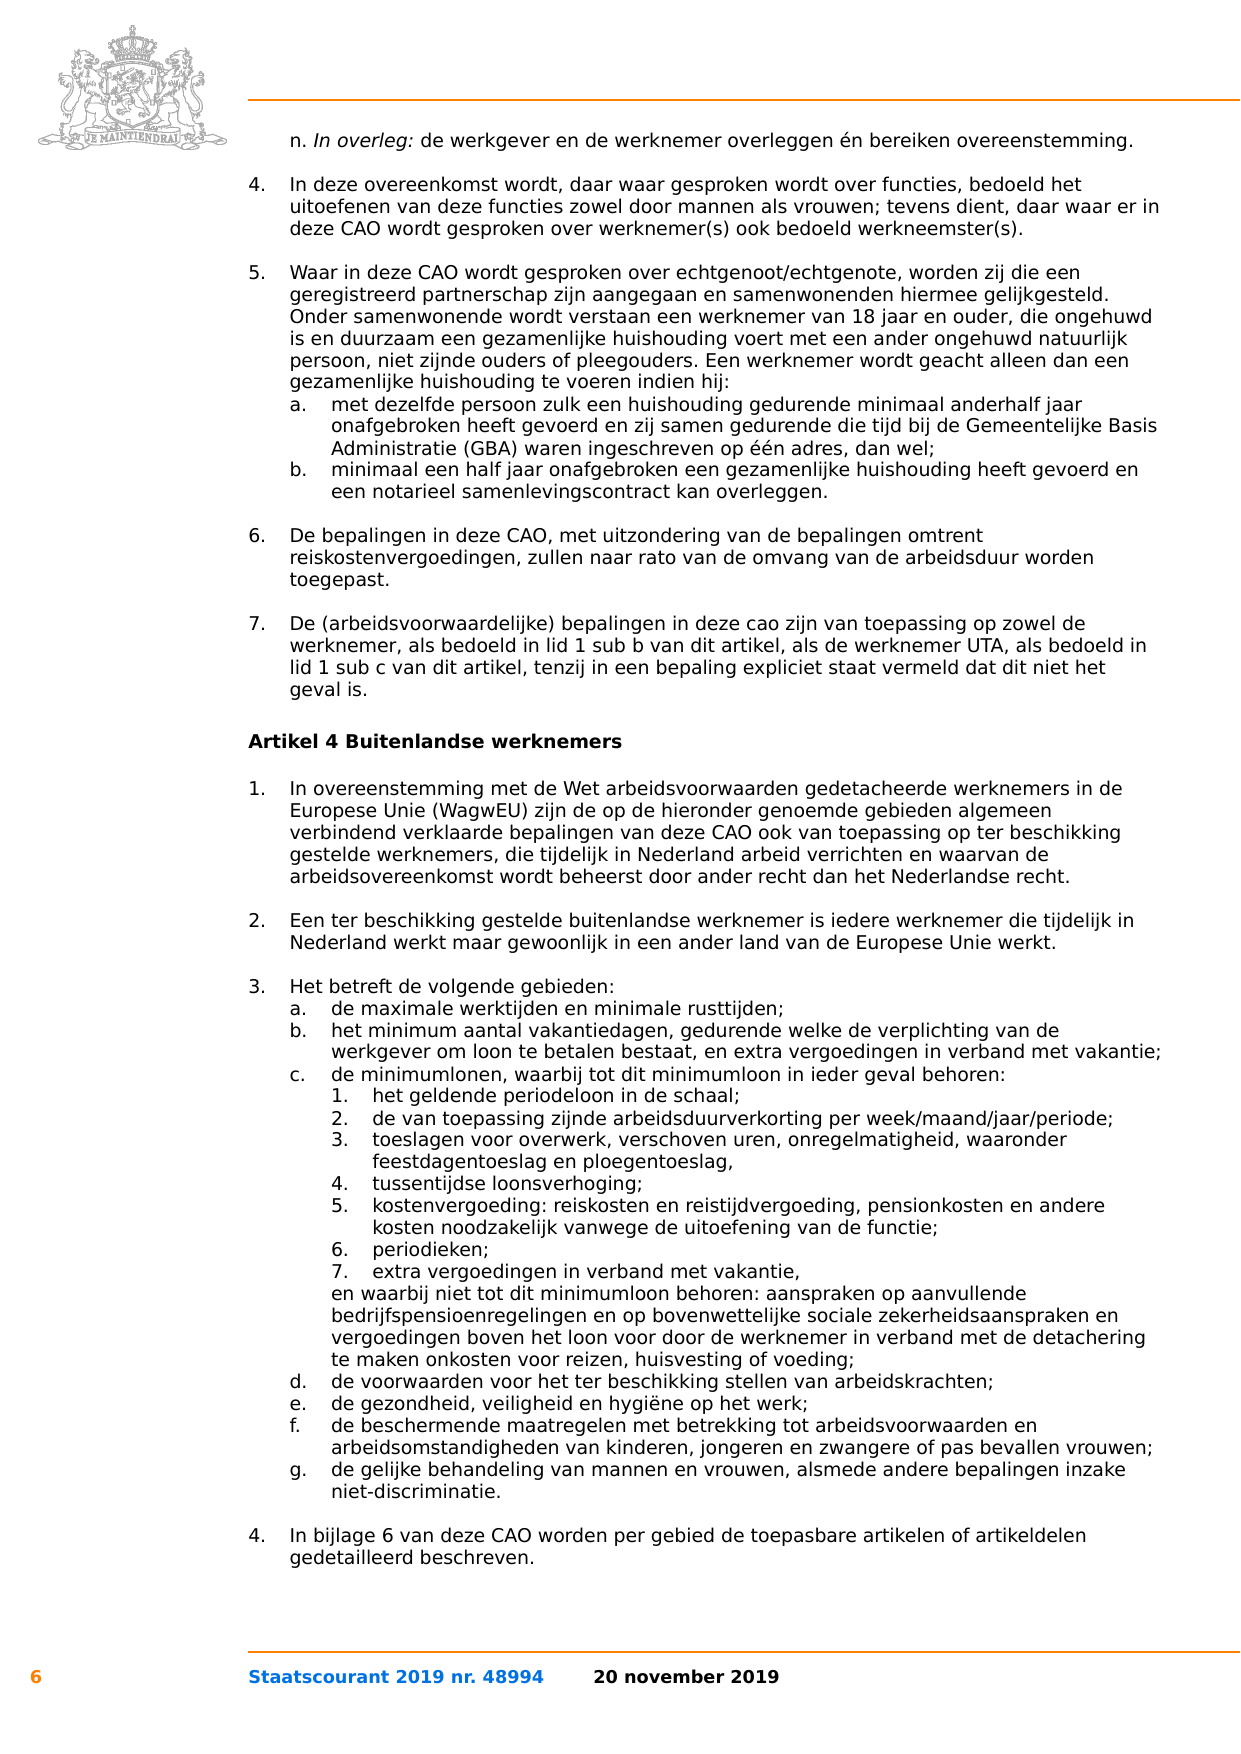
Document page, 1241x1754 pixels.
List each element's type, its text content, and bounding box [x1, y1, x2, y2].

text 5. kostenvergoeding: reiskosten en reistijdvergoeding, pensionkosten en andere kosten noodzakelijk vanwege de uitoefening van de functie; [331, 1195, 1163, 1239]
text a. met dezelfde persoon zulk een huishouding gedurende minimaal anderhalf jaar onafgebroken heeft gevoerd en zij samen gedurende die tijd bij de Gemeentelijke Basis Administratie (GBA) waren ingeschreven op één adres, dan wel; [289, 393, 1163, 459]
text 4. In bijlage 6 van deze CAO worden per gebied de toepasbare artikelen of artikeldelen gedetailleerd beschreven. [248, 1525, 1163, 1569]
text 4. In deze overeenkomst wordt, daar waar gesproken wordt over functies, bedoeld het uitoefenen van deze functies zowel door mannen als vrouwen; tevens dient, daar waar er in deze CAO wordt gesproken over werknemer(s) ook bedoeld werkneemster(s). [248, 174, 1163, 240]
text 7. extra vergoedingen in verband met vakantie, [331, 1261, 1163, 1283]
text en waarbij niet tot dit minimumloon behoren: aanspraken op aanvullende bedrijfspensioenregelingen en op bovenwettelijke sociale zekerheidsaanspraken en vergoedingen boven het loon voor door de werknemer in verband met de detachering te maken onkosten voor reizen, huisvesting of voeding; [331, 1283, 1163, 1371]
text 6. periodieken; [331, 1239, 1163, 1261]
text a. de maximale werktijden en minimale rusttijden; [289, 997, 1163, 1019]
text 7. De (arbeidsvoorwaardelijke) bepalingen in deze cao zijn van toepassing op zowel de werknemer, als bedoeld in lid 1 sub b van dit artikel, als de werknemer UTA, als bedoeld in lid 1 sub c van dit artikel, tenzij in een bepaling expliciet staat vermeld dat dit niet het geval is. [248, 613, 1163, 701]
text 1. In overeenstemming met de Wet arbeidsvoorwaarden gedetacheerde werknemers in de Europese Unie (WagwEU) zijn de op de hieronder genoemde gebieden algemeen verbindend verklaarde bepalingen van deze CAO ook van toepassing op ter beschikking gestelde werknemers, die tijdelijk in Nederland arbeid verrichten en waarvan de arbeidsovereenkomst wordt beheerst door ander recht dan het Nederlandse recht. [248, 778, 1163, 888]
text f. de beschermende maatregelen met betrekking tot arbeidsvoorwaarden en arbeidsomstandigheden van kinderen, jongeren en zwangere of pas bevallen vrouwen; [289, 1415, 1163, 1459]
text e. de gezondheid, veiligheid en hygiëne op het werk; [289, 1393, 1163, 1415]
text b. minimaal een half jaar onafgebroken een gezamenlijke huishouding heeft gevoerd en een notarieel samenlevingscontract kan overleggen. [289, 459, 1163, 503]
text d. de voorwaarden voor het ter beschikking stellen van arbeidskrachten; [289, 1371, 1163, 1393]
text b. het minimum aantal vakantiedagen, gedurende welke de verplichting van de werkgever om loon te betalen bestaat, en extra vergoedingen in verband met vakantie; [289, 1019, 1163, 1063]
text 4. tussentijdse loonsverhoging; [331, 1173, 1163, 1195]
text g. de gelijke behandeling van mannen en vrouwen, alsmede andere bepalingen inzake niet-discriminatie. [289, 1459, 1163, 1503]
text 6. De bepalingen in deze CAO, met uitzondering van de bepalingen omtrent reiskostenvergoedingen, zullen naar rato van de omvang van de arbeidsduur worden toegepast. [248, 525, 1163, 591]
text n. In overleg: de werkgever en de werknemer overleggen én bereiken overeenstemming. [289, 130, 1163, 152]
text 3. Het betreft de volgende gebieden: [248, 976, 1163, 997]
text 5. Waar in deze CAO wordt gesproken over echtgenoot/echtgenote, worden zij die een geregistreerd partnerschap zijn aangegaan en samenwonenden hiermee gelijkgesteld. Onder samenwonende wordt verstaan een werknemer van 18 jaar en ouder, die ongehuwd is en duurzaam een gezamenlijke huishouding voert met een ander ongehuwd natuurlijk persoon, niet zijnde ouders of pleegouders. Een werknemer wordt geacht alleen dan een gezamenlijke huishouding te voeren indien hij: [248, 262, 1163, 393]
text 1. het geldende periodeloon in de schaal; [331, 1085, 1163, 1107]
text 2. de van toepassing zijnde arbeidsduurverkorting per week/maand/jaar/periode; [331, 1107, 1163, 1129]
picture [38, 25, 227, 150]
text c. de minimumlonen, waarbij tot dit minimumloon in ieder geval behoren: [289, 1063, 1163, 1085]
subtitle Artikel 4 Buitenlandse werknemers [248, 731, 1163, 753]
text 2. Een ter beschikking gestelde buitenlandse werknemer is iedere werknemer die tijdelijk in Nederland werkt maar gewoonlijk in een ander land van de Europese Unie werkt. [248, 910, 1163, 954]
text 3. toeslagen voor overwerk, verschoven uren, onregelmatigheid, waaronder feestdagentoeslag en ploegentoeslag, [331, 1129, 1163, 1173]
